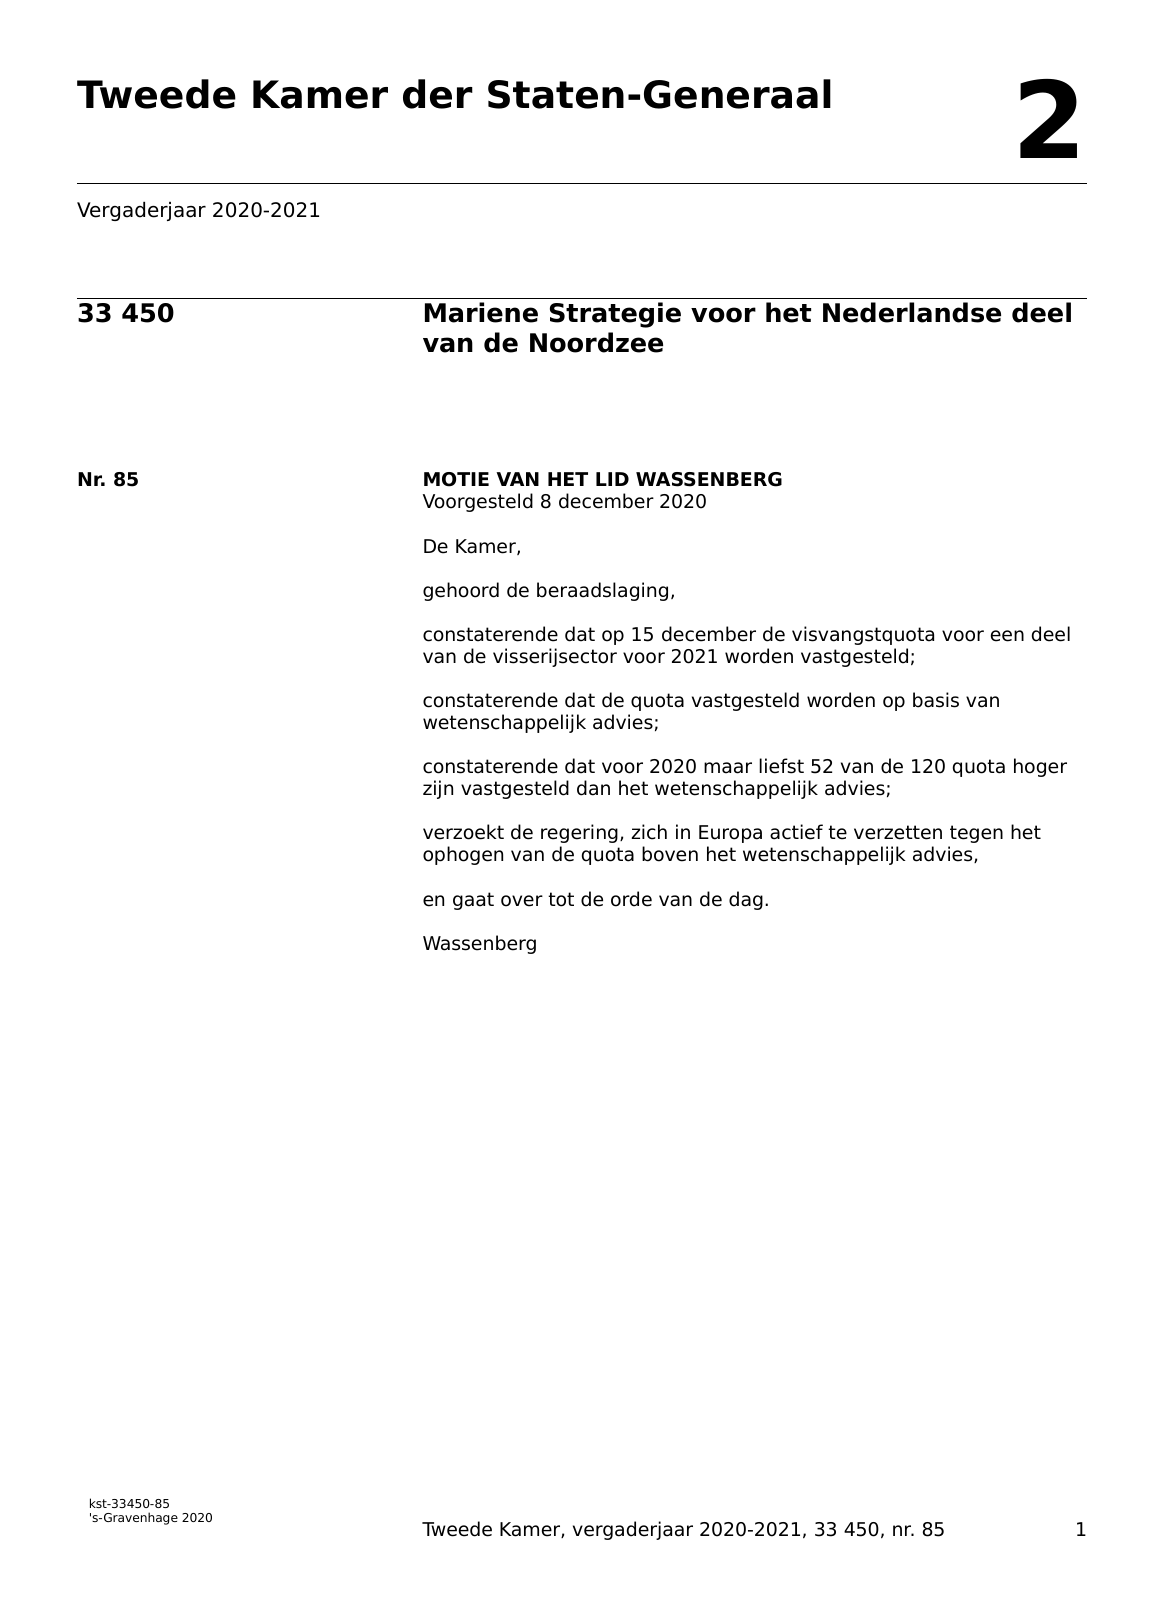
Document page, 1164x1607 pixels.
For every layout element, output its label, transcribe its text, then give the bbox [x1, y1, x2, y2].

subtitle Nr. 85 MOTIE VAN HET LID WASSENBERG [77, 469, 1087, 491]
subtitle 33 450 Mariene Strategie voor het Nederlandse deel van de Noordzee [77, 299, 1087, 358]
table_header Tweede Kamer der Staten-Generaal [77, 59, 886, 183]
text constaterende dat voor 2020 maar liefst 52 van de 120 quota hoger zijn vastgesteld dan het wetenschappelijk advies; [422, 756, 1087, 800]
text De Kamer, [422, 536, 1087, 557]
text en gaat over tot de orde van de dag. [422, 888, 1087, 910]
table_cell Vergaderjaar 2020-2021 [77, 184, 1087, 298]
text constaterende dat op 15 december de visvangstquota voor een deel van de visserijsector voor 2021 worden vastgesteld; [422, 624, 1087, 668]
text constaterende dat de quota vastgesteld worden op basis van wetenschappelijk advies; [422, 690, 1087, 734]
text 's-Gravenhage 2020 [88, 1511, 323, 1525]
text Wassenberg [422, 933, 1087, 954]
text kst-33450-85 [88, 1497, 323, 1511]
text gehoord de beraadslaging, [422, 580, 1087, 602]
table_header 2 [886, 59, 1087, 183]
text verzoekt de regering, zich in Europa actief te verzetten tegen het ophogen van de quota boven het wetenschappelijk advies, [422, 822, 1087, 866]
text Voorgesteld 8 december 2020 [422, 491, 1087, 513]
